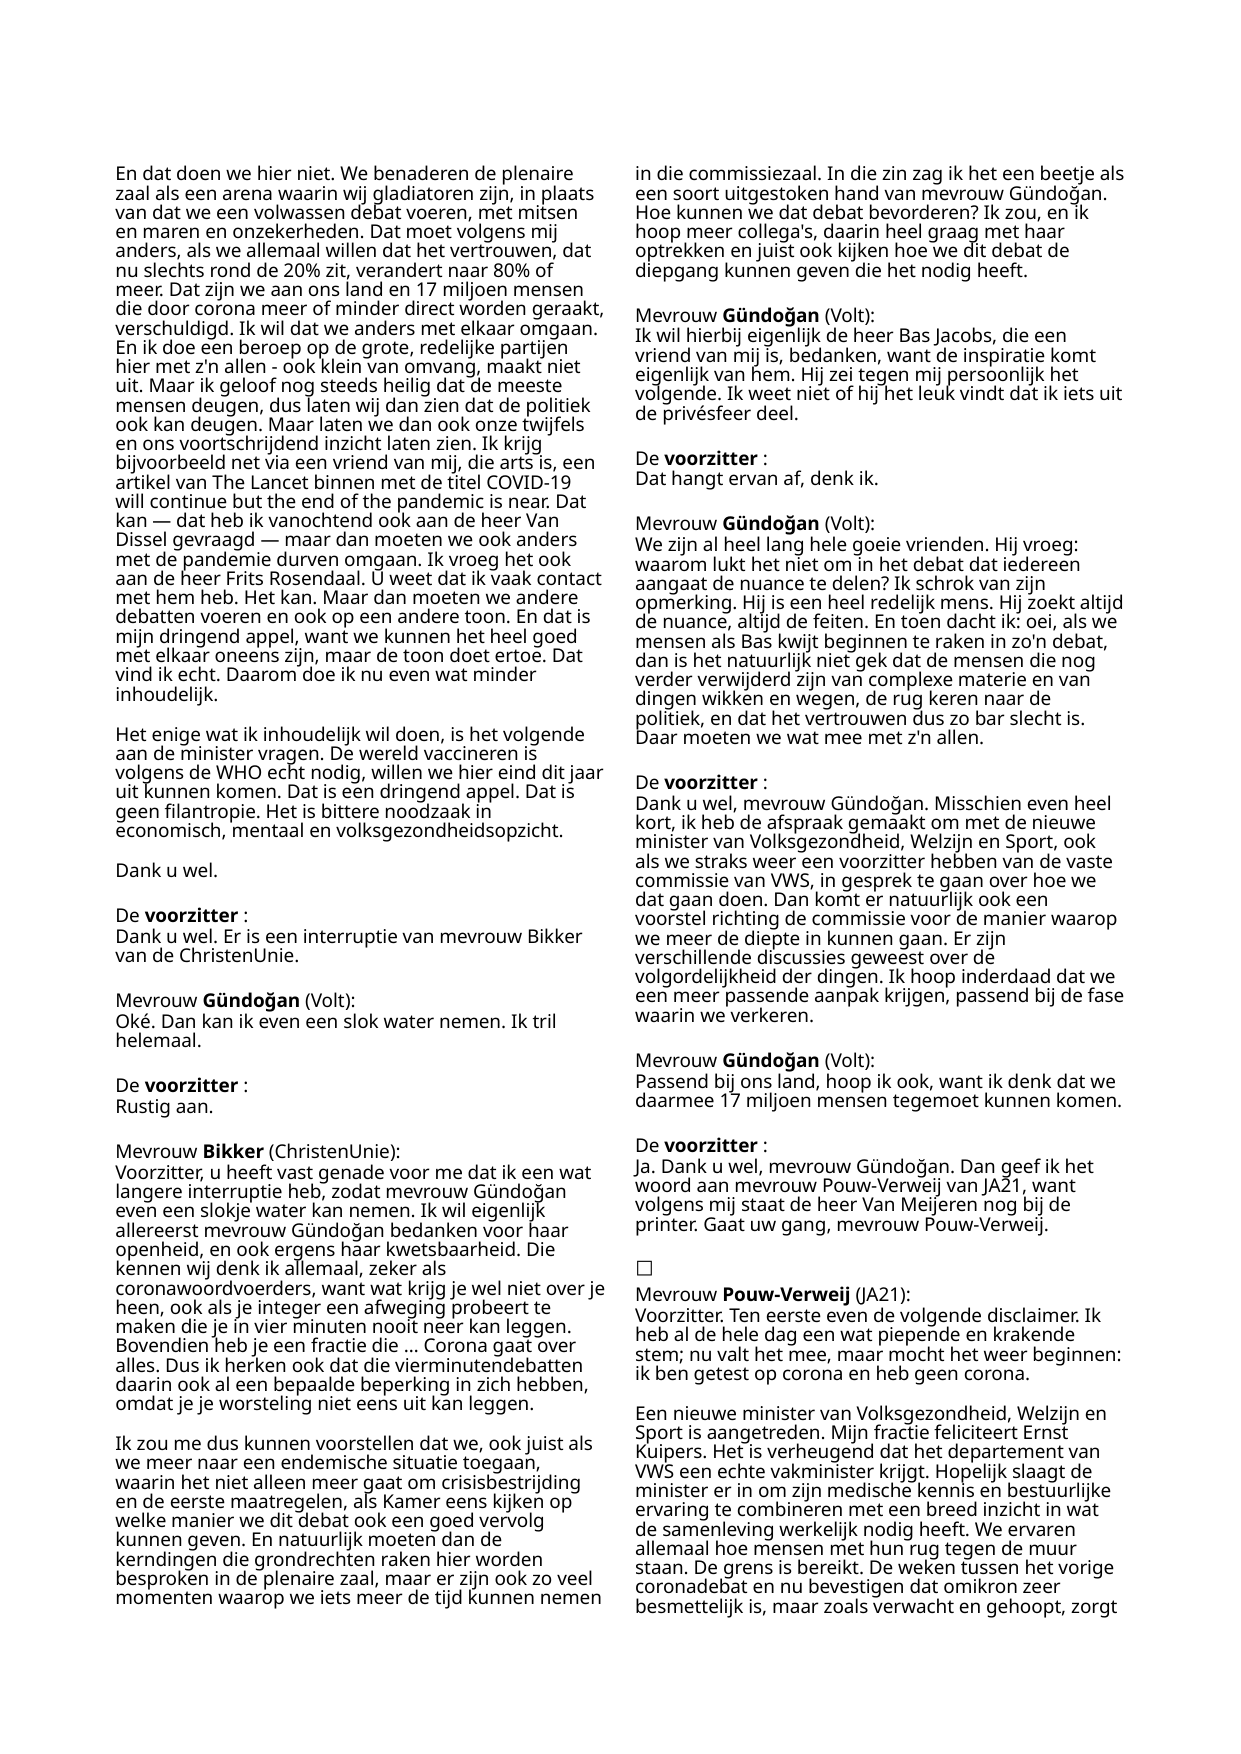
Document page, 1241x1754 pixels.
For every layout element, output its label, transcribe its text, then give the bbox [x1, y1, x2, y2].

text Passend bij ons land, hoop ik ook, want ik denk dat we daarmee 17 miljoen mensen tegemoet kunnen komen. [635, 1073, 1125, 1111]
text Het enige wat ik inhoudelijk wil doen, is het volgende aan de minister vragen. De wereld vaccineren is volgens de WHO echt nodig, willen we hier eind dit jaar uit kunnen komen. Dat is een dringend appel. Dat is geen filantropie. Het is bittere noodzaak in economisch, mentaal en volksgezondheidsopzicht. [115, 726, 605, 841]
text Oké. Dan kan ik even een slok water nemen. Ik tril helemaal. [115, 1013, 605, 1051]
text De voorzitter : [115, 1072, 605, 1098]
text Ja. Dank u wel, mevrouw Gündoğan. Dan geef ik het woord aan mevrouw Pouw-Verweij van JA21, want volgens mij staat de heer Van Meijeren nog bij de printer. Gaat uw gang, mevrouw Pouw-Verweij. [635, 1158, 1125, 1235]
text ⬜ [635, 1256, 1125, 1281]
text De voorzitter : [635, 769, 1125, 795]
text Mevrouw Pouw-Verweij (JA21): [635, 1281, 1125, 1307]
text Een nieuwe minister van Volksgezondheid, Welzijn en Sport is aangetreden. Mijn fractie feliciteert Ernst Kuipers. Het is verheugend dat het departement van VWS een echte vakminister krijgt. Hopelijk slaagt de minister er in om zijn medische kennis en bestuurlijke ervaring te combineren met een breed inzicht in wat de samenleving werkelijk nodig heeft. We ervaren allemaal hoe mensen met hun rug tegen de muur staan. De grens is bereikt. De weken tussen het vorige coronadebat en nu bevestigen dat omikron zeer besmettelijk is, maar zoals verwacht en gehoopt, zorgt [635, 1405, 1125, 1617]
text Dank u wel, mevrouw Gündoğan. Misschien even heel kort, ik heb de afspraak gemaakt om met de nieuwe minister van Volksgezondheid, Welzijn en Sport, ook als we straks weer een voorzitter hebben van de vaste commissie van VWS, in gesprek te gaan over hoe we dat gaan doen. Dan komt er natuurlijk ook een voorstel richting de commissie voor de manier waarop we meer de diepte in kunnen gaan. Er zijn verschillende discussies geweest over de volgordelijkheid der dingen. Ik hoop inderdaad dat we een meer passende aanpak krijgen, passend bij de fase waarin we verkeren. [635, 795, 1125, 1026]
text Mevrouw Bikker (ChristenUnie): [115, 1138, 605, 1164]
text En dat doen we hier niet. We benaderen de plenaire zaal als een arena waarin wij gladiatoren zijn, in plaats van dat we een volwassen debat voeren, met mitsen en maren en onzekerheden. Dat moet volgens mij anders, als we allemaal willen dat het vertrouwen, dat nu slechts rond de 20% zit, verandert naar 80% of meer. Dat zijn we aan ons land en 17 miljoen mensen die door corona meer of minder direct worden geraakt, verschuldigd. Ik wil dat we anders met elkaar omgaan. En ik doe een beroep op de grote, redelijke partijen hier met z'n allen - ook klein van omvang, maakt niet uit. Maar ik geloof nog steeds heilig dat de meeste mensen deugen, dus laten wij dan zien dat de politiek ook kan deugen. Maar laten we dan ook onze twijfels en ons voortschrijdend inzicht laten zien. Ik krijg bijvoorbeeld net via een vriend van mij, die arts is, een artikel van The Lancet binnen met de titel COVID-19 will continue but the end of the pandemic is near. Dat kan — dat heb ik vanochtend ook aan de heer Van Dissel gevraagd — maar dan moeten we ook anders met de pandemie durven omgaan. Ik vroeg het ook aan de heer Frits Rosendaal. U weet dat ik vaak contact met hem heb. Het kan. Maar dan moeten we andere debatten voeren en ook op een andere toon. En dat is mijn dringend appel, want we kunnen het heel goed met elkaar oneens zijn, maar de toon doet ertoe. Dat vind ik echt. Daarom doe ik nu even wat minder inhoudelijk. [115, 165, 605, 705]
text Rustig aan. [115, 1098, 605, 1117]
text Mevrouw Gündoğan (Volt): [115, 987, 605, 1013]
text De voorzitter : [635, 1132, 1125, 1158]
text Voorzitter, u heeft vast genade voor me dat ik een wat langere interruptie heb, zodat mevrouw Gündoğan even een slokje water kan nemen. Ik wil eigenlijk allereerst mevrouw Gündoğan bedanken voor haar openheid, en ook ergens haar kwetsbaarheid. Die kennen wij denk ik allemaal, zeker als coronawoordvoerders, want wat krijg je wel niet over je heen, ook als je integer een afweging probeert te maken die je in vier minuten nooit neer kan leggen. Bovendien heb je een fractie die … Corona gaat over alles. Dus ik herken ook dat die vierminutendebatten daarin ook al een bepaalde beperking in zich hebben, omdat je je worsteling niet eens uit kan leggen. [115, 1164, 605, 1414]
text Mevrouw Gündoğan (Volt): [635, 302, 1125, 327]
text Ik wil hierbij eigenlijk de heer Bas Jacobs, die een vriend van mij is, bedanken, want de inspiratie komt eigenlijk van hem. Hij zei tegen mij persoonlijk het volgende. Ik weet niet of hij het leuk vindt dat ik iets uit de privésfeer deel. [635, 327, 1125, 424]
text Dank u wel. [115, 862, 605, 881]
text Mevrouw Gündoğan (Volt): [635, 511, 1125, 536]
text Mevrouw Gündoğan (Volt): [635, 1047, 1125, 1073]
text in die commissiezaal. In die zin zag ik het een beetje als een soort uitgestoken hand van mevrouw Gündoğan. Hoe kunnen we dat debat bevorderen? Ik zou, en ik hoop meer collega's, daarin heel graag met haar optrekken en juist ook kijken hoe we dit debat de diepgang kunnen geven die het nodig heeft. [635, 165, 1125, 281]
text Ik zou me dus kunnen voorstellen dat we, ook juist als we meer naar een endemische situatie toegaan, waarin het niet alleen meer gaat om crisisbestrijding en de eerste maatregelen, als Kamer eens kijken op welke manier we dit debat ook een goed vervolg kunnen geven. En natuurlijk moeten dan de kerndingen die grondrechten raken hier worden besproken in de plenaire zaal, maar er zijn ook zo veel momenten waarop we iets meer de tijd kunnen nemen [115, 1435, 605, 1608]
text De voorzitter : [635, 445, 1125, 470]
text Dat hangt ervan af, denk ik. [635, 470, 1125, 490]
text Voorzitter. Ten eerste even de volgende disclaimer. Ik heb al de hele dag een wat piepende en krakende stem; nu valt het mee, maar mocht het weer beginnen: ik ben getest op corona en heb geen corona. [635, 1307, 1125, 1384]
text De voorzitter : [115, 902, 605, 928]
text Dank u wel. Er is een interruptie van mevrouw Bikker van de ChristenUnie. [115, 928, 605, 966]
text We zijn al heel lang hele goeie vrienden. Hij vroeg: waarom lukt het niet om in het debat dat iedereen aangaat de nuance te delen? Ik schrok van zijn opmerking. Hij is een heel redelijk mens. Hij zoekt altijd de nuance, altijd de feiten. En toen dacht ik: oei, als we mensen als Bas kwijt beginnen te raken in zo'n debat, dan is het natuurlijk niet gek dat de mensen die nog verder verwijderd zijn van complexe materie en van dingen wikken en wegen, de rug keren naar de politiek, en dat het vertrouwen dus zo bar slecht is. Daar moeten we wat mee met z'n allen. [635, 536, 1125, 748]
